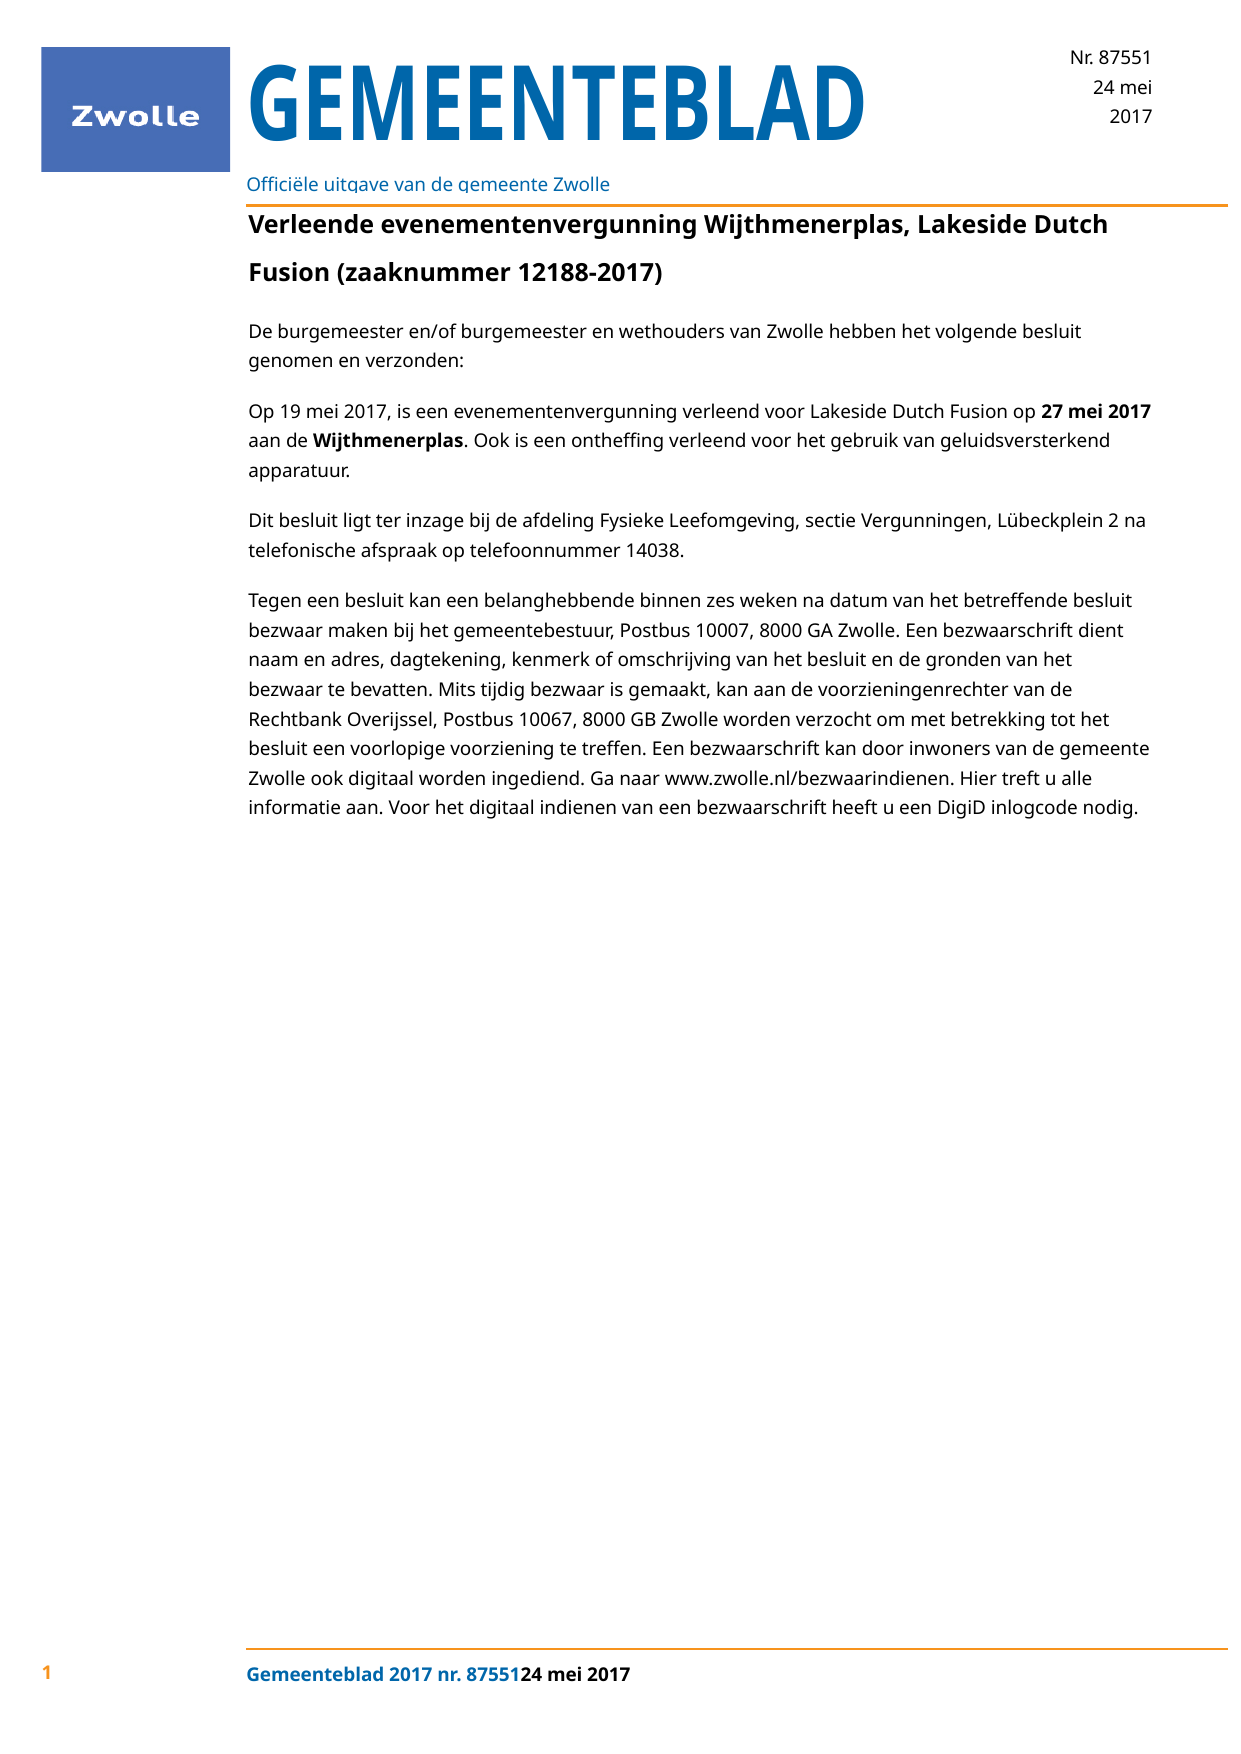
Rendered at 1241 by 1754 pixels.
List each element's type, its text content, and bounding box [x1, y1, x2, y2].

text Dit besluit ligt ter inzage bij de afdeling Fysieke Leefomgeving, sectie Vergunningen, Lübeckplein 2 na telefonische afspraak op telefoonnummer 14038. [248, 507, 1152, 563]
text De burgemeester en/of burgemeester en wethouders van Zwolle hebben het volgende besluit genomen en verzonden: [248, 318, 1152, 373]
text Verleende evenementenvergunning Wijthmenerplas, Lakeside Dutch Fusion (zaaknummer 12188-2017) [248, 207, 1152, 288]
picture [41, 47, 231, 172]
text Tegen een besluit kan een belanghebbende binnen zes weken na datum van het betreffende besluit bezwaar maken bij het gemeentebestuur, Postbus 10007, 8000 GA Zwolle. Een bezwaarschrift dient naam en adres, dagtekening, kenmerk of omschrijving van het besluit en de gronden van het bezwaar te bevatten. Mits tijdig bezwaar is gemaakt, kan aan de voorzieningenrechter van de Rechtbank Overijssel, Postbus 10067, 8000 GB Zwolle worden verzocht om met betrekking tot het besluit een voorlopige voorziening te treffen. Een bezwaarschrift kan door inwoners van de gemeente Zwolle ook digitaal worden ingediend. Ga naar www.zwolle.nl/bezwaarindienen. Hier treft u alle informatie aan. Voor het digitaal indienen van een bezwaarschrift heeft u een DigiD inlogcode nodig. [248, 587, 1152, 820]
text Op 19 mei 2017, is een evenementenvergunning verleend voor Lakeside Dutch Fusion op 27 mei 2017 aan de Wijthmenerplas. Ook is een ontheffing verleend voor het gebruik van geluidsversterkend apparatuur. [248, 398, 1152, 483]
